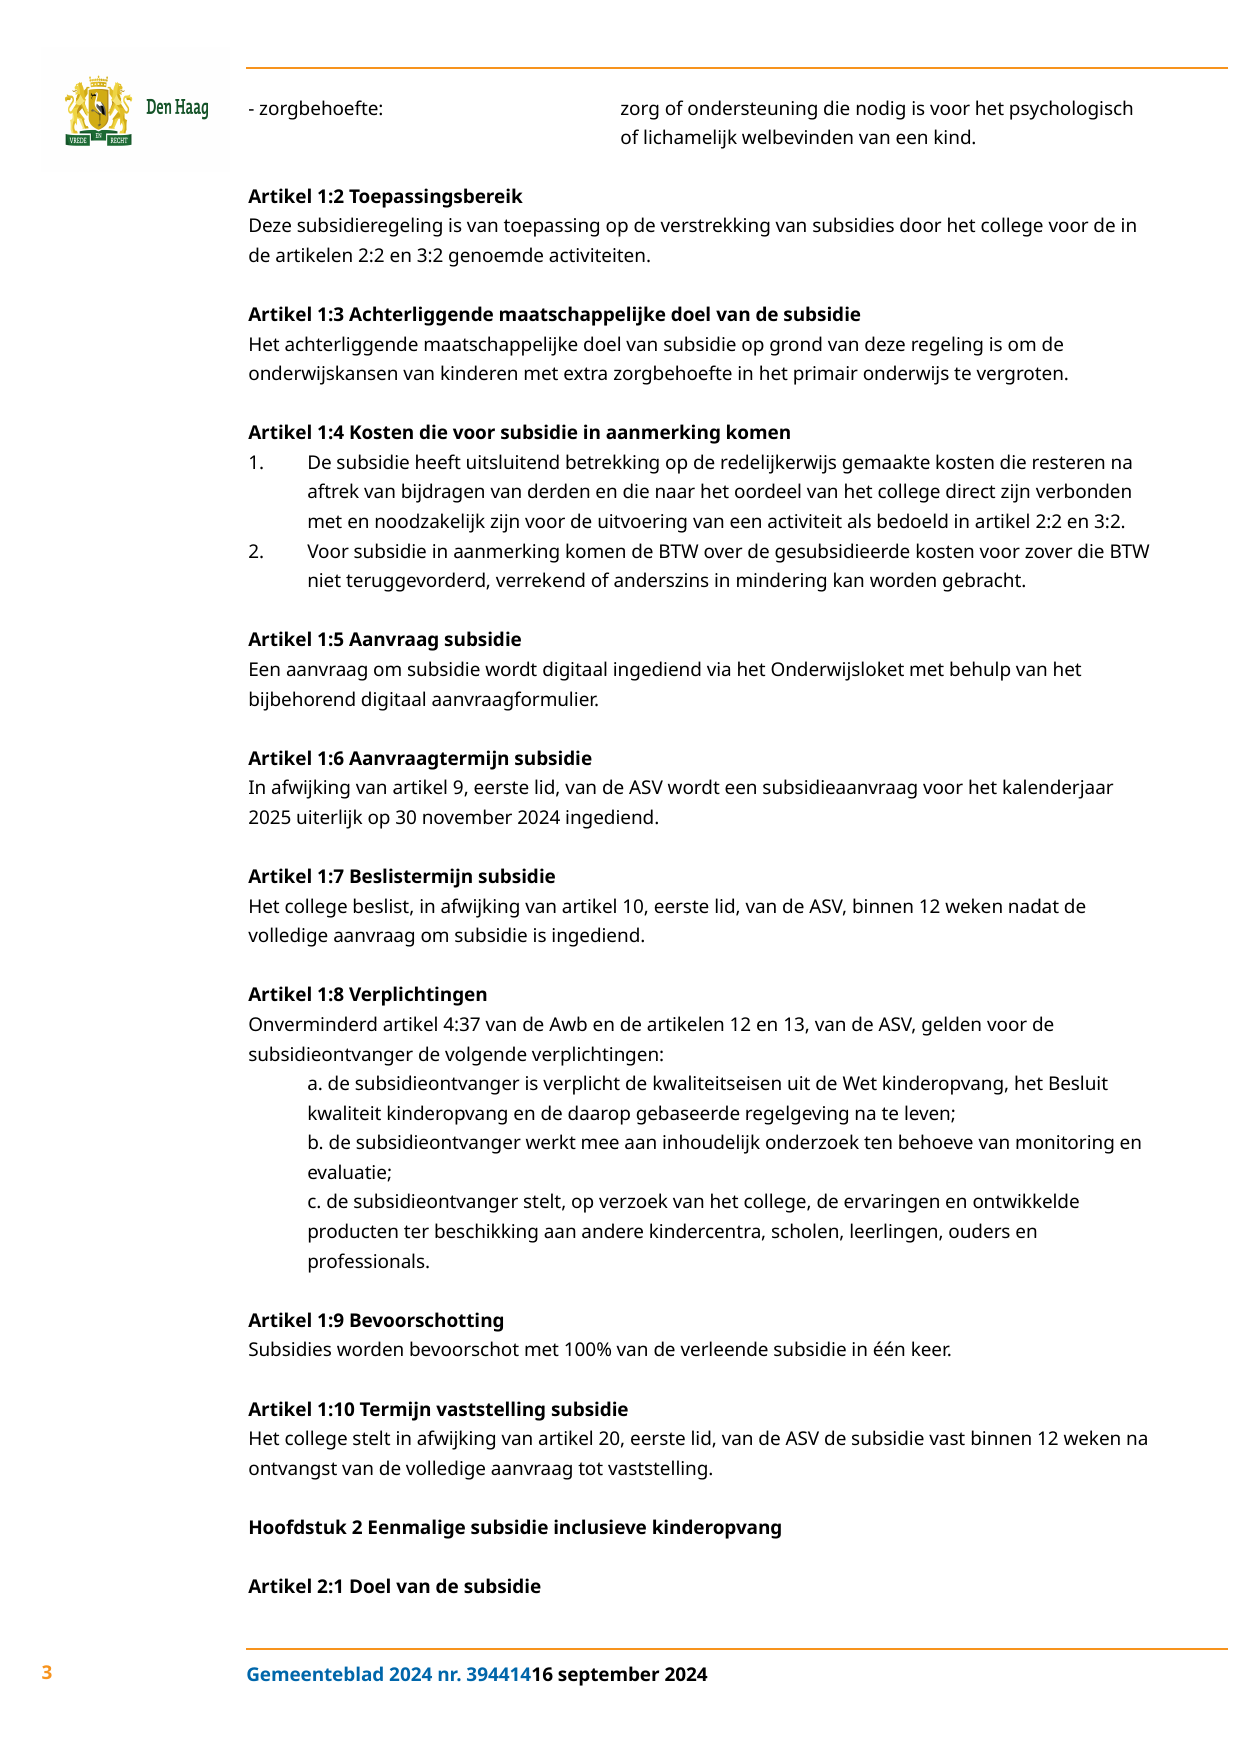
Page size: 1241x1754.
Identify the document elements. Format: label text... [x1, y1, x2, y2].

list c. de subsidieontvanger stelt, op verzoek van het college, de ervaringen en ontwikkelde producten ter beschikking aan andere kindercentra, scholen, leerlingen, ouders en professionals. [248, 1189, 1152, 1274]
list a. de subsidieontvanger is verplicht de kwaliteitseisen uit de Wet kinderopvang, het Besluit kwaliteit kinderopvang en de daarop gebaseerde regelgeving na te leven; [248, 1070, 1152, 1126]
table_cell zorg of ondersteuning die nodig is voor het psychologisch of lichamelijk welbevinden van een kind. [620, 95, 1152, 150]
list De subsidie heeft uitsluitend betrekking op de redelijkerwijs gemaakte kosten die resteren na aftrek van bijdragen van derden en die naar het oordeel van het college direct zijn verbonden met en noodzakelijk zijn voor de uitvoering van een activiteit als bedoeld in artikel 2:2 en 3:2. [248, 449, 1152, 534]
text Artikel 2:1 Doel van de subsidie [248, 1573, 1152, 1599]
text Artikel 1:10 Termijn vaststelling subsidie [248, 1396, 1152, 1422]
list b. de subsidieontvanger werkt mee aan inhoudelijk onderzoek ten behoeve van monitoring en evaluatie; [248, 1129, 1152, 1185]
text Artikel 1:8 Verplichtingen [248, 982, 1152, 1007]
text Het college stelt in afwijking van artikel 20, eerste lid, van de ASV de subsidie vast binnen 12 weken na ontvangst van de volledige aanvraag tot vaststelling. [248, 1425, 1152, 1481]
text Artikel 1:2 Toepassingsbereik [248, 183, 1152, 209]
text Subsidies worden bevoorschot met 100% van de verleende subsidie in één keer. [248, 1337, 1152, 1362]
text Een aanvraag om subsidie wordt digitaal ingediend via het Onderwijsloket met behulp van het bijbehorend digitaal aanvraagformulier. [248, 656, 1152, 712]
table_cell - zorgbehoefte: [248, 95, 620, 150]
picture [41, 47, 231, 172]
text Onverminderd artikel 4:37 van de Awb en de artikelen 12 en 13, van de ASV, gelden voor de subsidieontvanger de volgende verplichtingen: [248, 1011, 1152, 1067]
text Artikel 1:4 Kosten die voor subsidie in aanmerking komen [248, 419, 1152, 445]
text Artikel 1:7 Beslistermijn subsidie [248, 863, 1152, 889]
list Voor subsidie in aanmerking komen de BTW over de gesubsidieerde kosten voor zover die BTW niet teruggevorderd, verrekend of anderszins in mindering kan worden gebracht. [248, 538, 1152, 593]
text Artikel 1:6 Aanvraagtermijn subsidie [248, 745, 1152, 771]
text Het college beslist, in afwijking van artikel 10, eerste lid, van de ASV, binnen 12 weken nadat de volledige aanvraag om subsidie is ingediend. [248, 893, 1152, 948]
text Deze subsidieregeling is van toepassing op de verstrekking van subsidies door het college voor de in de artikelen 2:2 en 3:2 genoemde activiteiten. [248, 212, 1152, 268]
text Artikel 1:3 Achterliggende maatschappelijke doel van de subsidie [248, 301, 1152, 327]
text Artikel 1:9 Bevoorschotting [248, 1307, 1152, 1333]
text In afwijking van artikel 9, eerste lid, van de ASV wordt een subsidieaanvraag voor het kalenderjaar 2025 uiterlijk op 30 november 2024 ingediend. [248, 774, 1152, 830]
text Hoofdstuk 2 Eenmalige subsidie inclusieve kinderopvang [248, 1514, 1152, 1540]
text Artikel 1:5 Aanvraag subsidie [248, 627, 1152, 652]
text Het achterliggende maatschappelijke doel van subsidie op grond van deze regeling is om de onderwijskansen van kinderen met extra zorgbehoefte in het primair onderwijs te vergroten. [248, 331, 1152, 386]
